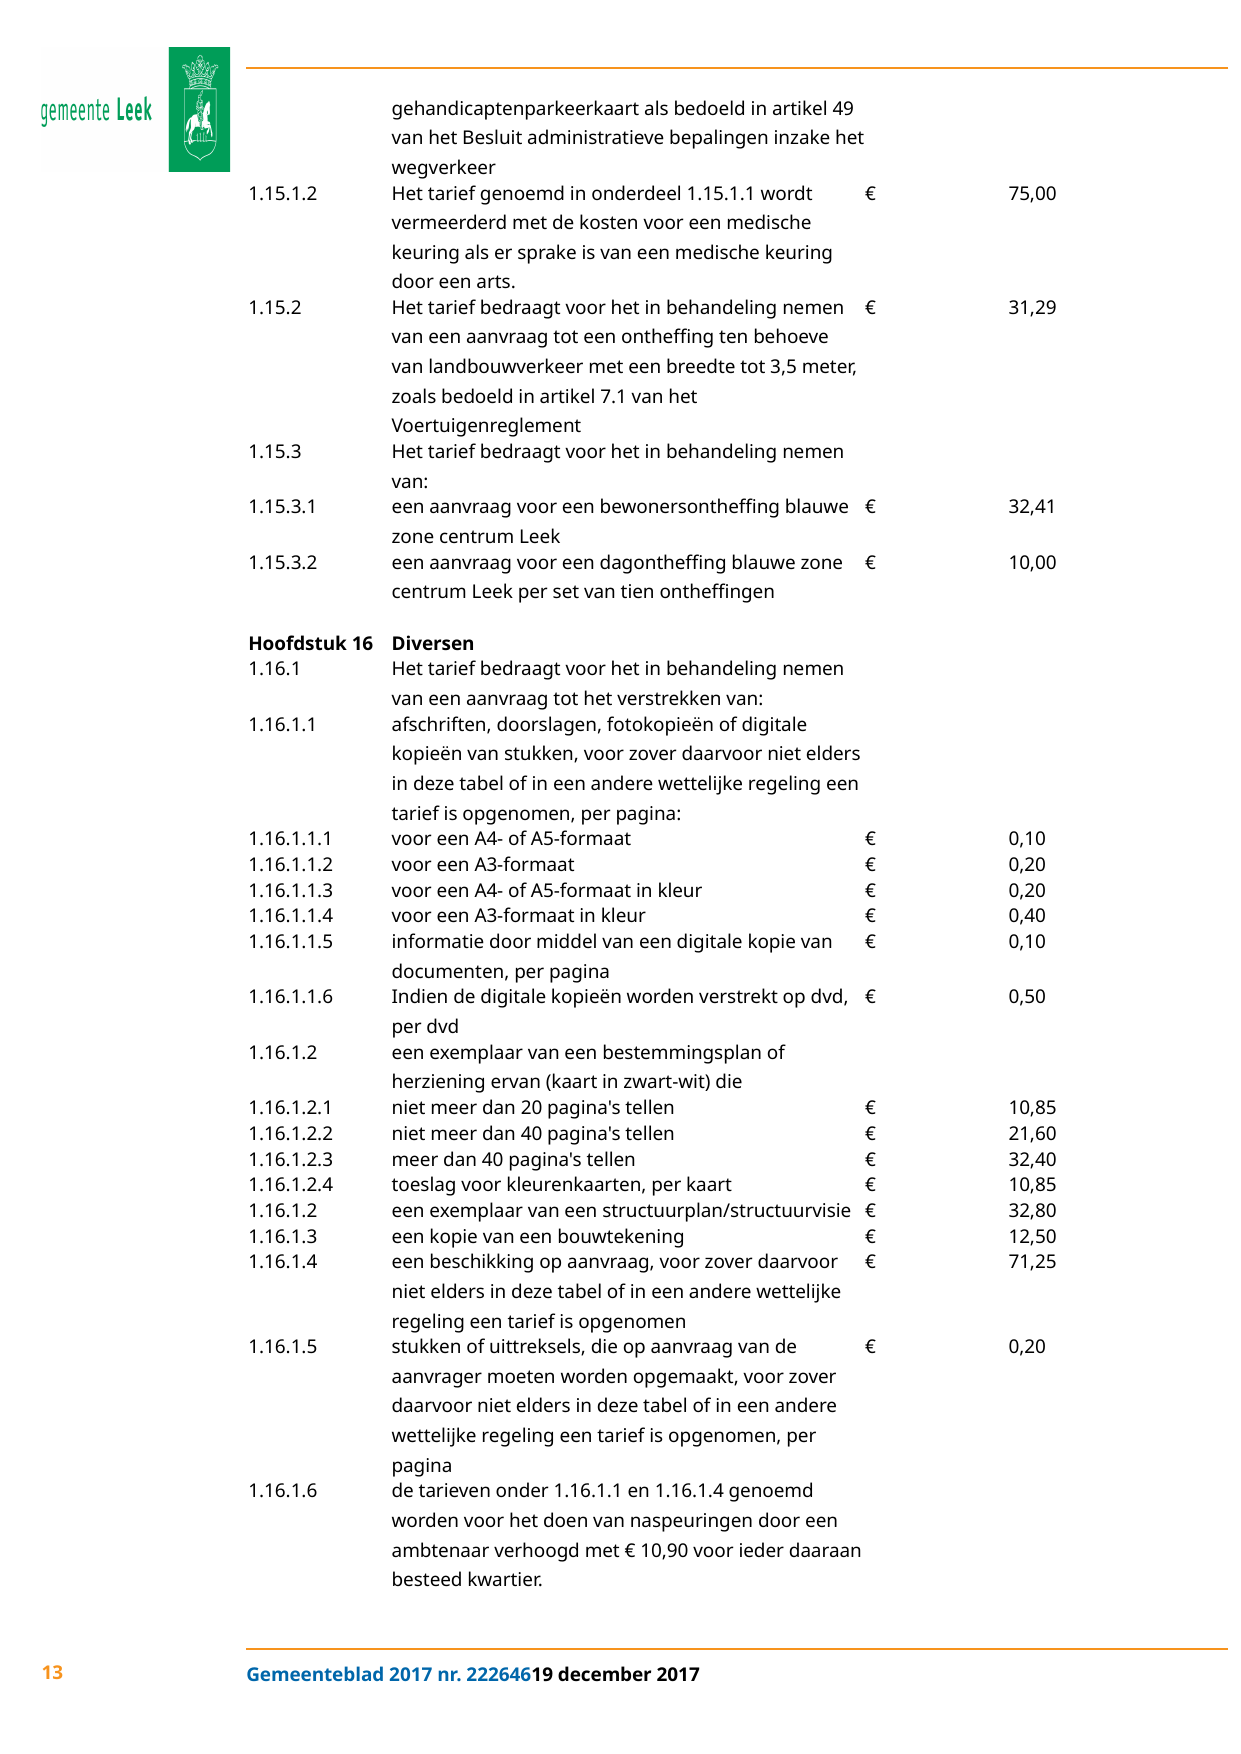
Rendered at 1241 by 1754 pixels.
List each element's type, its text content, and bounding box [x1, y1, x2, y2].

table_cell toeslag voor kleurenkaarten, per kaart [391, 1171, 865, 1197]
table_cell € [865, 1223, 1008, 1249]
table_cell 1.15.3.2 [248, 549, 391, 604]
table_cell [391, 604, 865, 630]
table_cell € [865, 877, 1008, 903]
table_cell Het tarief genoemd in onderdeel 1.15.1.1 wordt vermeerderd met de kosten voor een medische keuring als er sprake is van een medische keuring door een arts. [391, 180, 865, 294]
table_cell [865, 438, 1008, 493]
table_cell [1008, 630, 1152, 656]
table_cell € [865, 984, 1008, 1039]
table_cell gehandicaptenparkeerkaart als bedoeld in artikel 49 van het Besluit administratieve bepalingen inzake het wegverkeer [391, 95, 865, 180]
table_cell [1008, 1039, 1152, 1094]
table_cell [865, 630, 1008, 656]
table_cell 1.16.1.4 [248, 1249, 391, 1333]
table_cell afschriften, doorslagen, fotokopieën of digitale kopieën van stukken, voor zover daarvoor niet elders in deze tabel of in een andere wettelijke regeling een tarief is opgenomen, per pagina: [391, 711, 865, 825]
table_cell € [865, 1249, 1008, 1333]
table_cell 0,20 [1008, 851, 1152, 877]
table_cell niet meer dan 20 pagina's tellen [391, 1094, 865, 1120]
table_cell 10,85 [1008, 1171, 1152, 1197]
table_cell een aanvraag voor een dagontheffing blauwe zone centrum Leek per set van tien ontheffingen [391, 549, 865, 604]
table_cell 1.16.1.6 [248, 1478, 391, 1592]
table_cell € [865, 549, 1008, 604]
table_cell 0,50 [1008, 984, 1152, 1039]
table_cell Het tarief bedraagt voor het in behandeling nemen van een aanvraag tot het verstrekken van: [391, 656, 865, 711]
table_cell 1.16.1.1.2 [248, 851, 391, 877]
table_cell 10,00 [1008, 549, 1152, 604]
table_cell 1.16.1.1.3 [248, 877, 391, 903]
table_cell [1008, 656, 1152, 711]
table_cell 1.15.3 [248, 438, 391, 493]
table_cell 1.16.1.2.1 [248, 1094, 391, 1120]
table_cell 31,29 [1008, 294, 1152, 438]
table_cell 1.15.1.2 [248, 180, 391, 294]
table_cell 1.16.1.1.5 [248, 928, 391, 984]
table_cell Het tarief bedraagt voor het in behandeling nemen van een aanvraag tot een ontheffing ten behoeve van landbouwverkeer met een breedte tot 3,5 meter, zoals bedoeld in artikel 7.1 van het Voertuigenreglement [391, 294, 865, 438]
table_cell [1008, 711, 1152, 825]
table_cell 12,50 [1008, 1223, 1152, 1249]
table_cell [865, 1039, 1008, 1094]
table_cell € [865, 1146, 1008, 1171]
table_cell een exemplaar van een structuurplan/structuurvisie [391, 1197, 865, 1223]
table_cell 1.16.1.3 [248, 1223, 391, 1249]
table_cell voor een A4- of A5-formaat in kleur [391, 877, 865, 903]
table_cell voor een A3-formaat in kleur [391, 903, 865, 928]
table_cell de tarieven onder 1.16.1.1 en 1.16.1.4 genoemd worden voor het doen van naspeuringen door een ambtenaar verhoogd met € 10,90 voor ieder daaraan besteed kwartier. [391, 1478, 865, 1592]
table_cell 71,25 [1008, 1249, 1152, 1333]
table_cell 75,00 [1008, 180, 1152, 294]
table_cell [865, 95, 1008, 180]
table_cell € [865, 928, 1008, 984]
table_cell Diversen [391, 630, 865, 656]
table_cell 1.16.1.1 [248, 711, 391, 825]
table_cell 21,60 [1008, 1120, 1152, 1146]
table_cell voor een A4- of A5-formaat [391, 825, 865, 851]
table_cell 0,10 [1008, 928, 1152, 984]
table_cell 32,40 [1008, 1146, 1152, 1171]
table_cell [248, 604, 391, 630]
table_cell 0,40 [1008, 903, 1152, 928]
table_cell Indien de digitale kopieën worden verstrekt op dvd, per dvd [391, 984, 865, 1039]
table_cell een exemplaar van een bestemmingsplan of herziening ervan (kaart in zwart-wit) die [391, 1039, 865, 1094]
table_cell 32,41 [1008, 494, 1152, 549]
table_cell 1.16.1.1.4 [248, 903, 391, 928]
table_cell [1008, 604, 1152, 630]
table_cell [1008, 1478, 1152, 1592]
table_cell € [865, 825, 1008, 851]
table_cell 0,20 [1008, 877, 1152, 903]
table_cell [865, 656, 1008, 711]
table_cell 1.16.1.2.2 [248, 1120, 391, 1146]
table_cell stukken of uittreksels, die op aanvraag van de aanvrager moeten worden opgemaakt, voor zover daarvoor niet elders in deze tabel of in een andere wettelijke regeling een tarief is opgenomen, per pagina [391, 1334, 865, 1478]
table_cell € [865, 494, 1008, 549]
table_cell niet meer dan 40 pagina's tellen [391, 1120, 865, 1146]
table_cell 1.16.1.5 [248, 1334, 391, 1478]
table_cell 0,20 [1008, 1334, 1152, 1478]
table_cell € [865, 903, 1008, 928]
table_cell meer dan 40 pagina's tellen [391, 1146, 865, 1171]
table_cell 1.16.1.2 [248, 1039, 391, 1094]
table_cell € [865, 851, 1008, 877]
table_cell 32,80 [1008, 1197, 1152, 1223]
table_cell 1.16.1.2 [248, 1197, 391, 1223]
table_cell [865, 711, 1008, 825]
table_cell 1.16.1.2.4 [248, 1171, 391, 1197]
table_cell € [865, 1197, 1008, 1223]
table_cell Het tarief bedraagt voor het in behandeling nemen van: [391, 438, 865, 493]
table_cell € [865, 180, 1008, 294]
table_cell [248, 95, 391, 180]
table_cell een kopie van een bouwtekening [391, 1223, 865, 1249]
table_cell 0,10 [1008, 825, 1152, 851]
table_cell 1.15.2 [248, 294, 391, 438]
table_cell 10,85 [1008, 1094, 1152, 1120]
table_cell € [865, 294, 1008, 438]
table_cell 1.16.1.1.6 [248, 984, 391, 1039]
table_cell voor een A3-formaat [391, 851, 865, 877]
table_cell [1008, 438, 1152, 493]
table_cell informatie door middel van een digitale kopie van documenten, per pagina [391, 928, 865, 984]
table_cell 1.16.1.1.1 [248, 825, 391, 851]
table_cell 1.15.3.1 [248, 494, 391, 549]
picture [41, 47, 231, 172]
table_cell [865, 604, 1008, 630]
table_cell Hoofdstuk 16 [248, 630, 391, 656]
table_cell [865, 1478, 1008, 1592]
table_cell een beschikking op aanvraag, voor zover daarvoor niet elders in deze tabel of in een andere wettelijke regeling een tarief is opgenomen [391, 1249, 865, 1333]
table_cell € [865, 1334, 1008, 1478]
table_cell € [865, 1094, 1008, 1120]
table_cell € [865, 1120, 1008, 1146]
table_cell een aanvraag voor een bewonersontheffing blauwe zone centrum Leek [391, 494, 865, 549]
table_cell 1.16.1.2.3 [248, 1146, 391, 1171]
table_cell [1008, 95, 1152, 180]
table_cell 1.16.1 [248, 656, 391, 711]
table_cell € [865, 1171, 1008, 1197]
